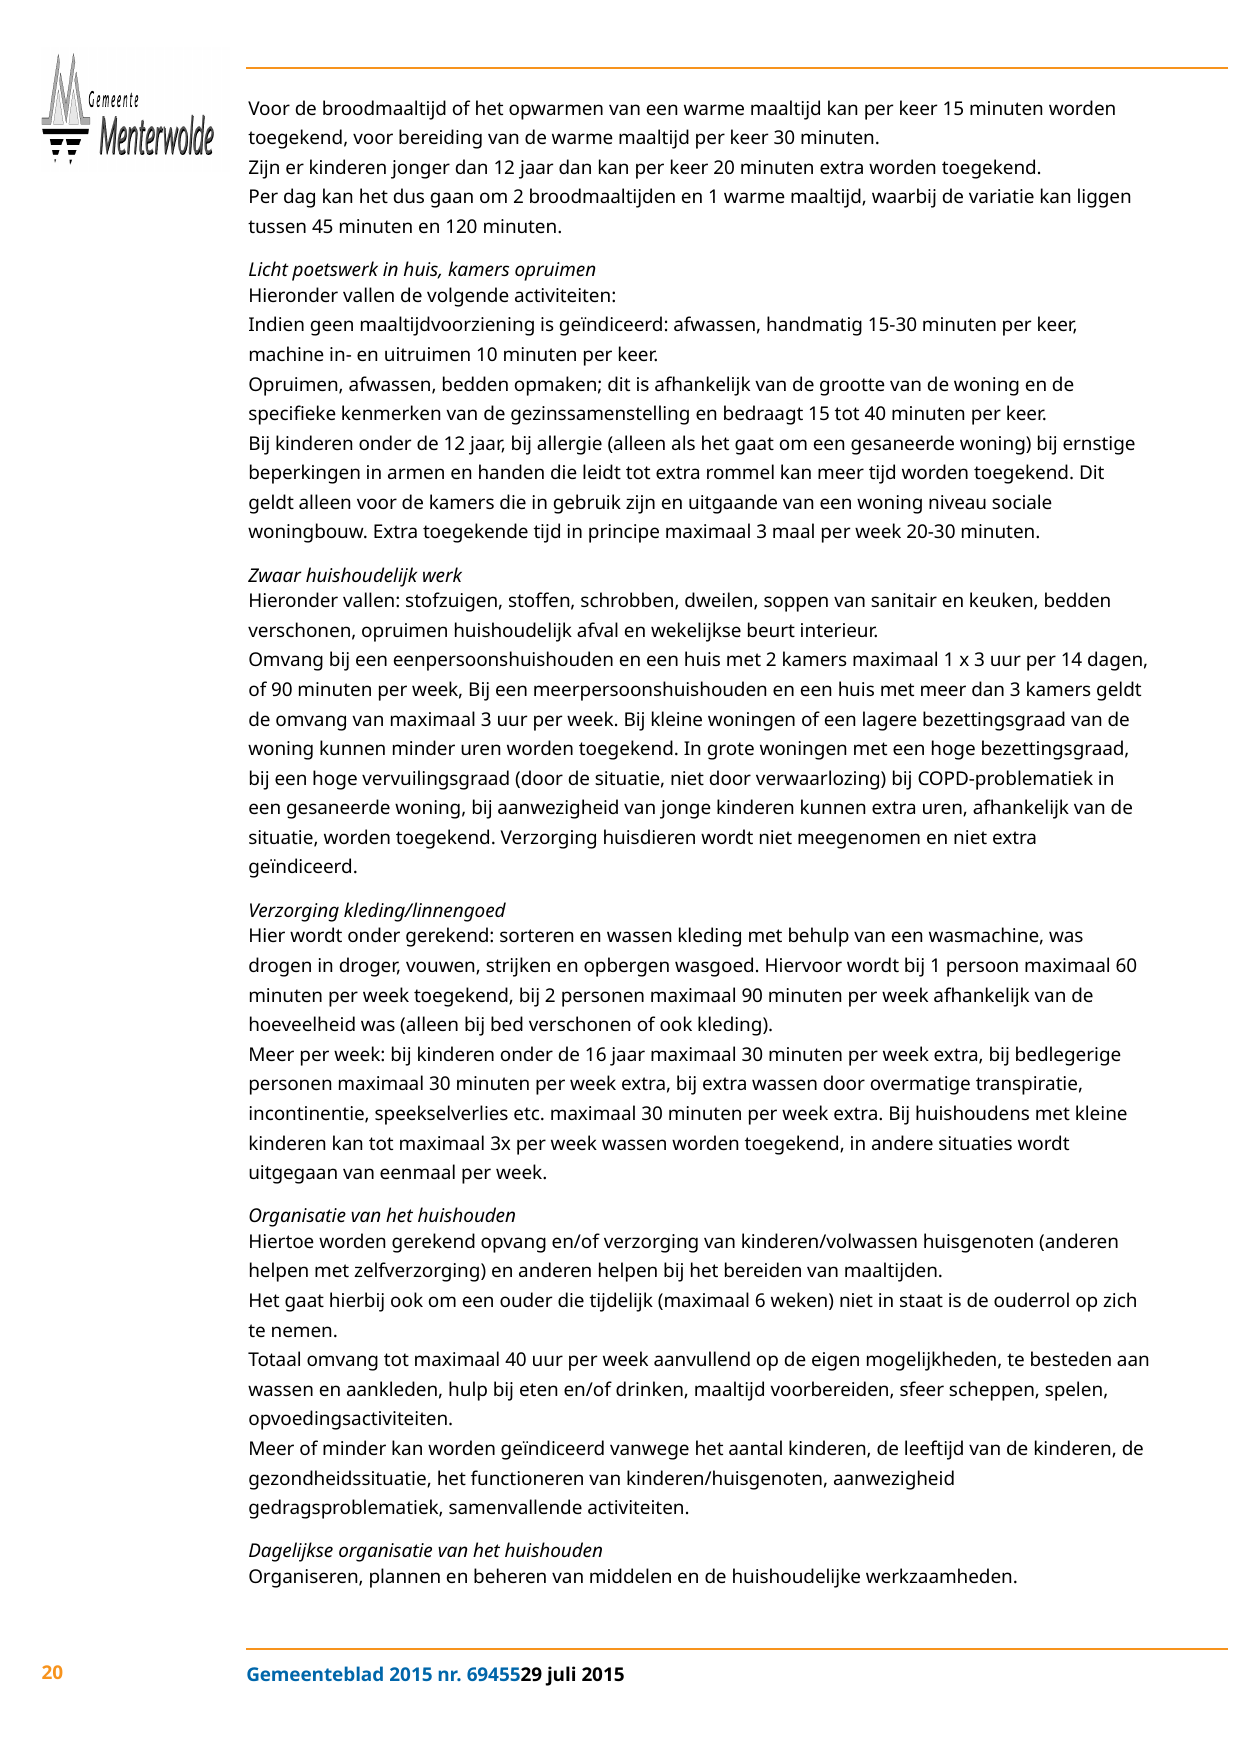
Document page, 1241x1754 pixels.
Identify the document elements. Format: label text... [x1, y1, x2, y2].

text Organiseren, plannen en beheren van middelen en de huishoudelijke werkzaamheden. [248, 1563, 1152, 1589]
text Omvang bij een eenpersoonshuishouden en een huis met 2 kamers maximaal 1 x 3 uur per 14 dagen, of 90 minuten per week, Bij een meerpersoonshuishouden en een huis met meer dan 3 kamers geldt de omvang van maximaal 3 uur per week. Bij kleine woningen of een lagere bezettingsgraad van de woning kunnen minder uren worden toegekend. In grote woningen met een hoge bezettingsgraad, bij een hoge vervuilingsgraad (door de situatie, niet door verwaarlozing) bij COPD-problematiek in een gesaneerde woning, bij aanwezigheid van jonge kinderen kunnen extra uren, afhankelijk van de situatie, worden toegekend. Verzorging huisdieren wordt niet meegenomen en niet extra geïndiceerd. [248, 647, 1152, 879]
text Licht poetswerk in huis, kamers opruimen [248, 256, 1152, 282]
text Indien geen maaltijdvoorziening is geïndiceerd: afwassen, handmatig 15-30 minuten per keer, machine in- en uitruimen 10 minuten per keer. [248, 312, 1152, 367]
text Voor de broodmaaltijd of het opwarmen van een warme maaltijd kan per keer 15 minuten worden toegekend, voor bereiding van de warme maaltijd per keer 30 minuten. [248, 95, 1152, 150]
text Per dag kan het dus gaan om 2 broodmaaltijden en 1 warme maaltijd, waarbij de variatie kan liggen tussen 45 minuten en 120 minuten. [248, 183, 1152, 239]
text Hieronder vallen: stofzuigen, stoffen, schrobben, dweilen, soppen van sanitair en keuken, bedden verschonen, opruimen huishoudelijk afval en wekelijkse beurt interieur. [248, 587, 1152, 643]
text Bij kinderen onder de 12 jaar, bij allergie (alleen als het gaat om een gesaneerde woning) bij ernstige beperkingen in armen en handen die leidt tot extra rommel kan meer tijd worden toegekend. Dit geldt alleen voor de kamers die in gebruik zijn en uitgaande van een woning niveau sociale woningbouw. Extra toegekende tijd in principe maximaal 3 maal per week 20-30 minuten. [248, 430, 1152, 544]
text Meer per week: bij kinderen onder de 16 jaar maximaal 30 minuten per week extra, bij bedlegerige personen maximaal 30 minuten per week extra, bij extra wassen door overmatige transpiratie, incontinentie, speekselverlies etc. maximaal 30 minuten per week extra. Bij huishoudens met kleine kinderen kan tot maximaal 3x per week wassen worden toegekend, in andere situaties wordt uitgegaan van eenmaal per week. [248, 1041, 1152, 1185]
picture [41, 47, 231, 172]
text Organisatie van het huishouden [248, 1202, 1152, 1228]
text Totaal omvang tot maximaal 40 uur per week aanvullend op de eigen mogelijkheden, te besteden aan wassen en aankleden, hulp bij eten en/of drinken, maaltijd voorbereiden, sfeer scheppen, spelen, opvoedingsactiviteiten. [248, 1346, 1152, 1431]
text Meer of minder kan worden geïndiceerd vanwege het aantal kinderen, de leeftijd van de kinderen, de gezondheidssituatie, het functioneren van kinderen/huisgenoten, aanwezigheid gedragsproblematiek, samenvallende activiteiten. [248, 1435, 1152, 1520]
text Verzorging kleding/linnengoed [248, 897, 1152, 923]
text Hiertoe worden gerekend opvang en/of verzorging van kinderen/volwassen huisgenoten (anderen helpen met zelfverzorging) en anderen helpen bij het bereiden van maaltijden. [248, 1228, 1152, 1283]
text Het gaat hierbij ook om een ouder die tijdelijk (maximaal 6 weken) niet in staat is de ouderrol op zich te nemen. [248, 1287, 1152, 1343]
text Dagelijkse organisatie van het huishouden [248, 1537, 1152, 1563]
text Zwaar huishoudelijk werk [248, 562, 1152, 587]
text Opruimen, afwassen, bedden opmaken; dit is afhankelijk van de grootte van de woning en de specifieke kenmerken van de gezinssamenstelling en bedraagt 15 tot 40 minuten per keer. [248, 371, 1152, 426]
text Zijn er kinderen jonger dan 12 jaar dan kan per keer 20 minuten extra worden toegekend. [248, 154, 1152, 180]
text Hieronder vallen de volgende activiteiten: [248, 282, 1152, 308]
text Hier wordt onder gerekend: sorteren en wassen kleding met behulp van een wasmachine, was drogen in droger, vouwen, strijken en opbergen wasgoed. Hiervoor wordt bij 1 persoon maximaal 60 minuten per week toegekend, bij 2 personen maximaal 90 minuten per week afhankelijk van de hoeveelheid was (alleen bij bed verschonen of ook kleding). [248, 923, 1152, 1037]
